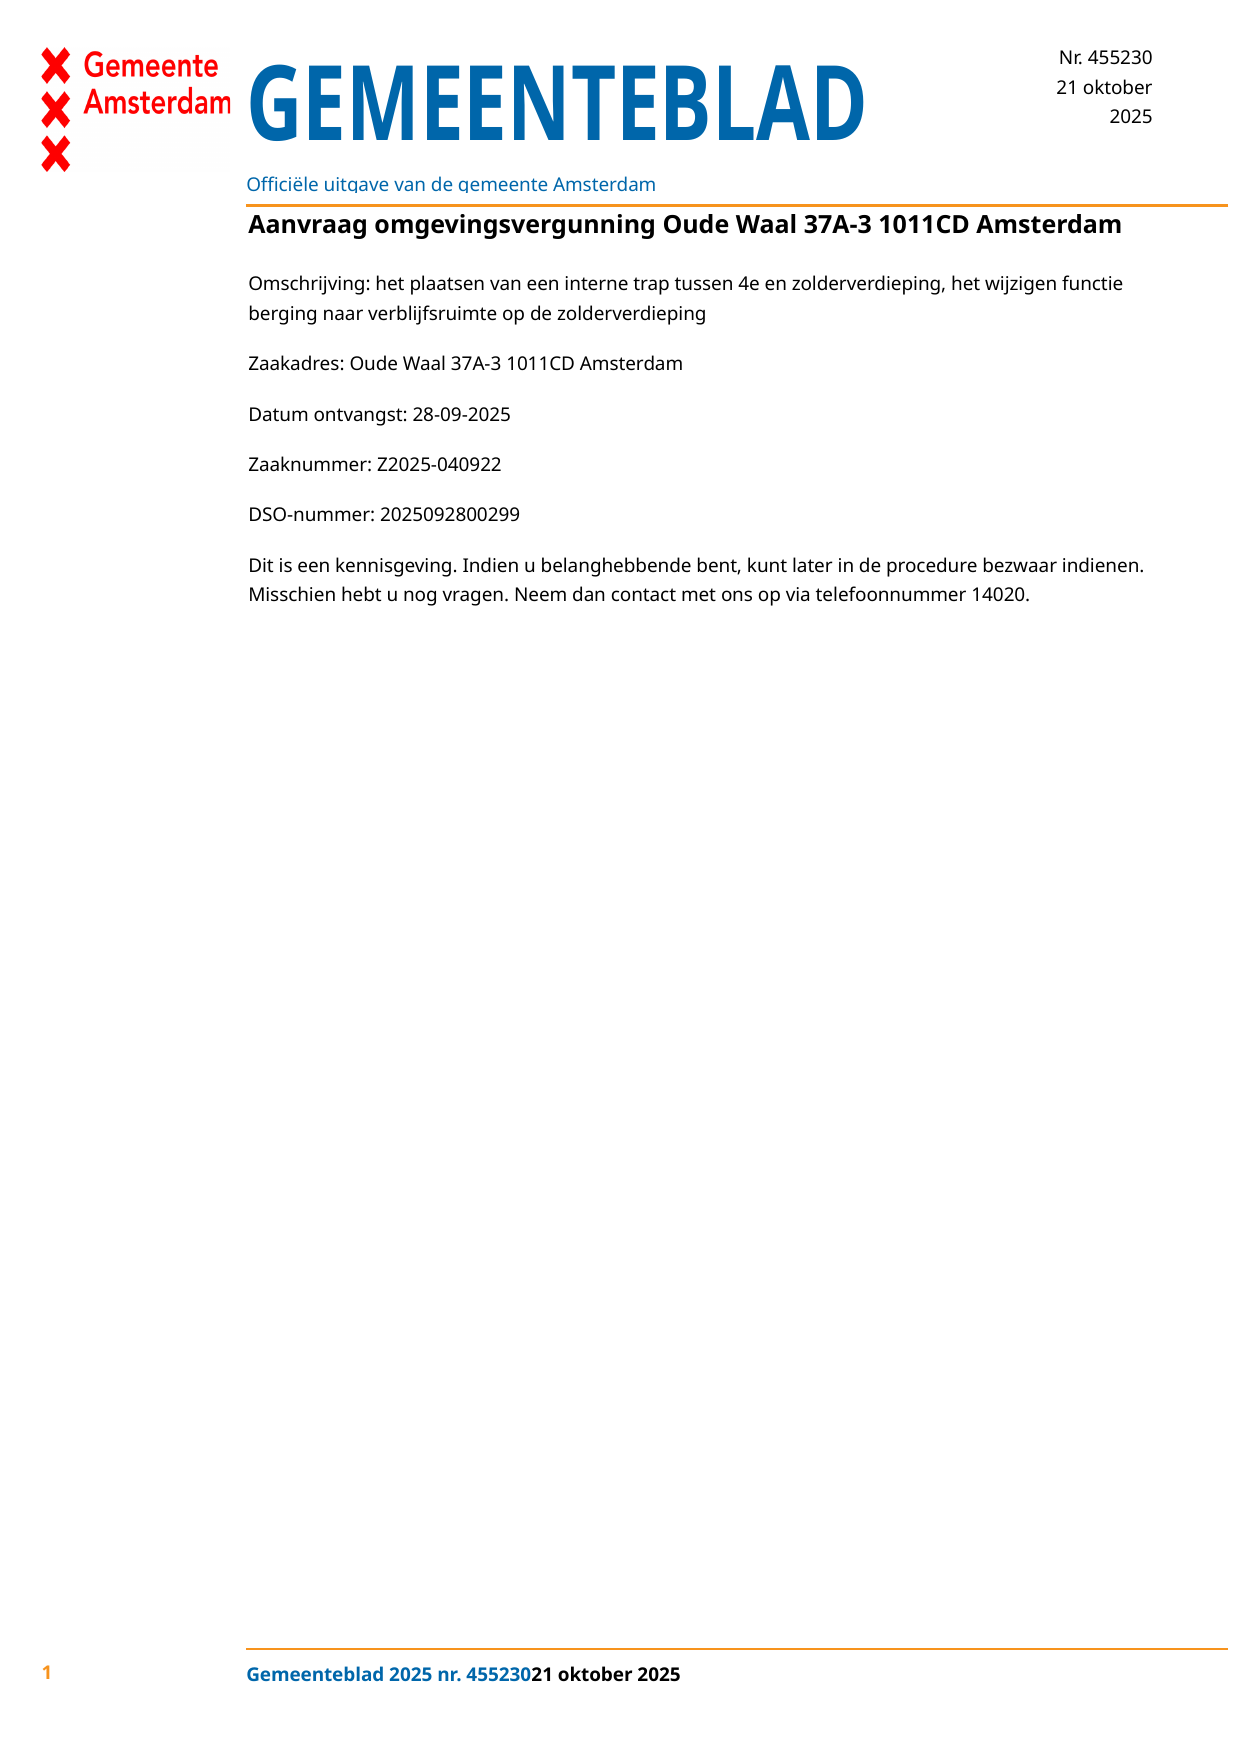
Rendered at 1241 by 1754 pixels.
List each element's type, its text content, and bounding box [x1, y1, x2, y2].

text Omschrijving: het plaatsen van een interne trap tussen 4e en zolderverdieping, het wijzigen functie berging naar verblijfsruimte op de zolderverdieping [248, 270, 1152, 326]
text Dit is een kennisgeving. Indien u belanghebbende bent, kunt later in de procedure bezwaar indienen. Misschien hebt u nog vragen. Neem dan contact met ons op via telefoonnummer 14020. [248, 552, 1152, 607]
text Datum ontvangst: 28-09-2025 [248, 401, 1152, 426]
text Zaaknummer: Z2025-040922 [248, 451, 1152, 477]
text Zaakadres: Oude Waal 37A-3 1011CD Amsterdam [248, 350, 1152, 376]
picture [41, 47, 231, 172]
text DSO-nummer: 2025092800299 [248, 502, 1152, 527]
text Aanvraag omgevingsvergunning Oude Waal 37A-3 1011CD Amsterdam [248, 207, 1152, 241]
